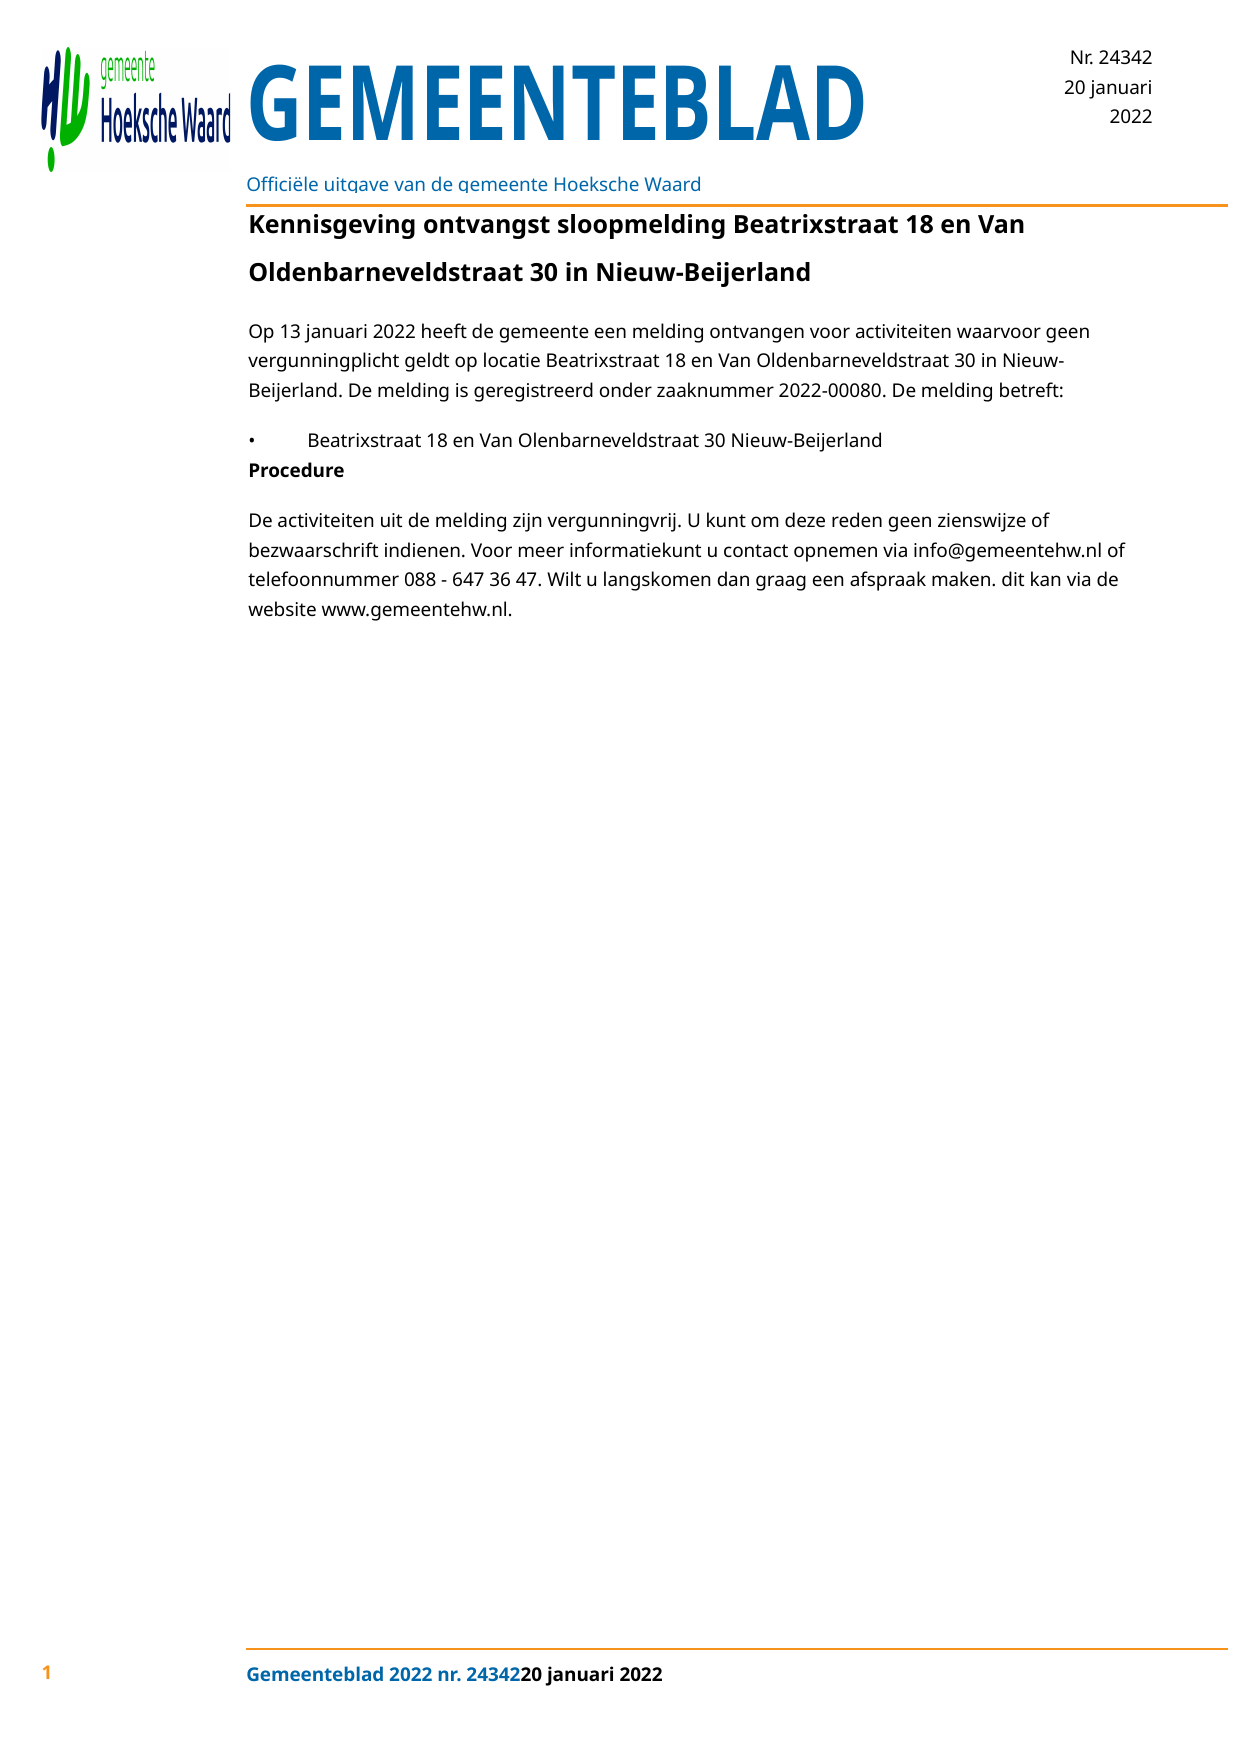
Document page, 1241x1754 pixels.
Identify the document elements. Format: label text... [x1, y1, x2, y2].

list Beatrixstraat 18 en Van Olenbarneveldstraat 30 Nieuw-Beijerland [248, 427, 1152, 453]
text Kennisgeving ontvangst sloopmelding Beatrixstraat 18 en Van Oldenbarneveldstraat 30 in Nieuw-Beijerland [248, 207, 1152, 288]
text Procedure [248, 457, 1152, 483]
text Op 13 januari 2022 heeft de gemeente een melding ontvangen voor activiteiten waarvoor geen vergunningplicht geldt op locatie Beatrixstraat 18 en Van Oldenbarneveldstraat 30 in Nieuw-Beijerland. De melding is geregistreerd onder zaaknummer 2022-00080. De melding betreft: [248, 318, 1152, 403]
picture [41, 47, 231, 172]
text De activiteiten uit de melding zijn vergunningvrij. U kunt om deze reden geen zienswijze of bezwaarschrift indienen. Voor meer informatiekunt u contact opnemen via info@gemeentehw.nl of telefoonnummer 088 - 647 36 47. Wilt u langskomen dan graag een afspraak maken. dit kan via de website www.gemeentehw.nl. [248, 507, 1152, 622]
